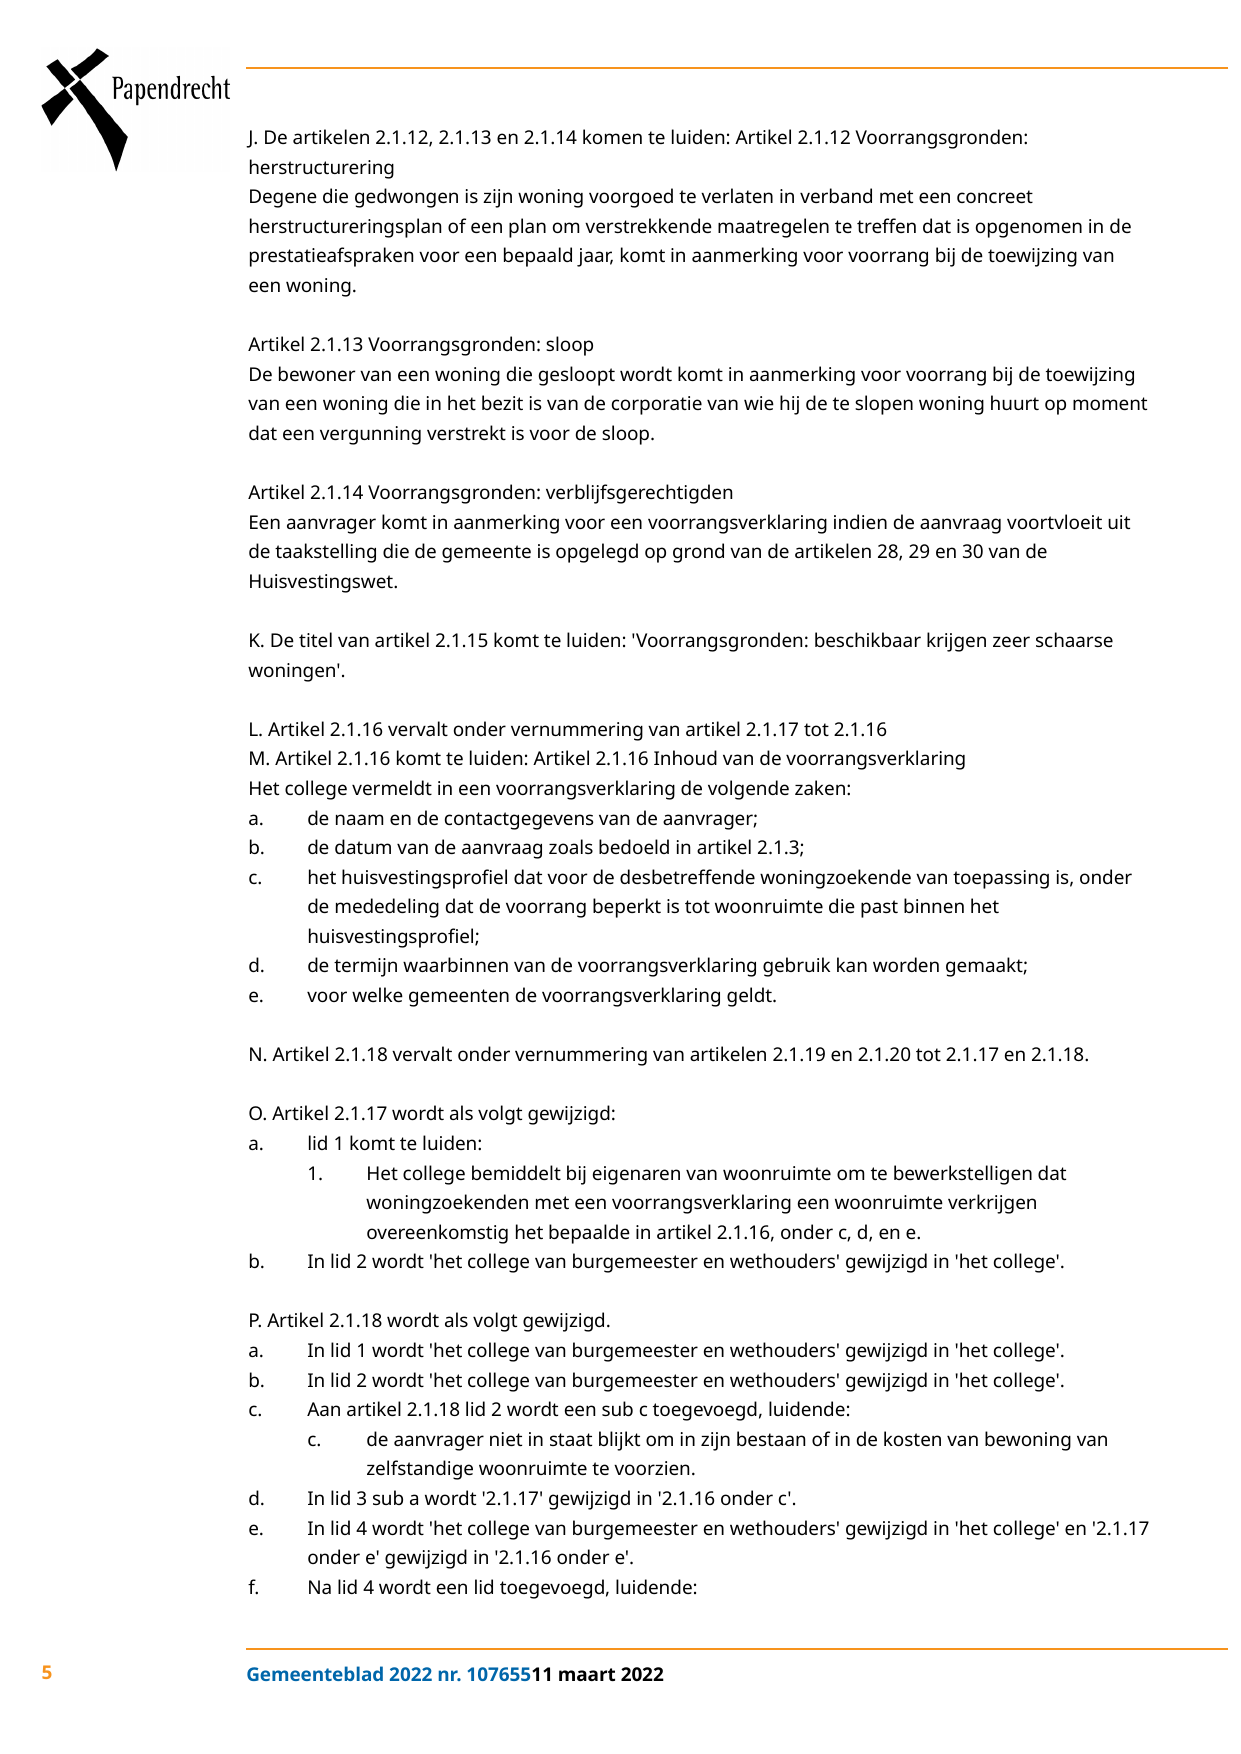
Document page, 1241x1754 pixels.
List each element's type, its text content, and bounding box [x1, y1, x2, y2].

list In lid 2 wordt 'het college van burgemeester en wethouders' gewijzigd in 'het college'. [248, 1367, 1152, 1393]
text K. De titel van artikel 2.1.15 komt te luiden: 'Voorrangsgronden: beschikbaar krijgen zeer schaarse woningen'. [248, 627, 1152, 683]
text Het college vermeldt in een voorrangsverklaring de volgende zaken: [248, 775, 1152, 801]
text L. Artikel 2.1.16 vervalt onder vernummering van artikel 2.1.17 tot 2.1.16 [248, 716, 1152, 742]
list Na lid 4 wordt een lid toegevoegd, luidende: [248, 1574, 1152, 1600]
text P. Artikel 2.1.18 wordt als volgt gewijzigd. [248, 1308, 1152, 1333]
list de termijn waarbinnen van de voorrangsverklaring gebruik kan worden gemaakt; [248, 953, 1152, 978]
text Degene die gedwongen is zijn woning voorgoed te verlaten in verband met een concreet herstructureringsplan of een plan om verstrekkende maatregelen te treffen dat is opgenomen in de prestatieafspraken voor een bepaald jaar, komt in aanmerking voor voorrang bij de toewijzing van een woning. [248, 183, 1152, 298]
list de datum van de aanvraag zoals bedoeld in artikel 2.1.3; [248, 834, 1152, 860]
list Het college bemiddelt bij eigenaren van woonruimte om te bewerkstelligen dat woningzoekenden met een voorrangsverklaring een woonruimte verkrijgen overeenkomstig het bepaalde in artikel 2.1.16, onder c, d, en e. [307, 1160, 1152, 1245]
text O. Artikel 2.1.17 wordt als volgt gewijzigd: [248, 1101, 1152, 1126]
list In lid 1 wordt 'het college van burgemeester en wethouders' gewijzigd in 'het college'. [248, 1337, 1152, 1363]
list lid 1 komt te luiden: [248, 1130, 1152, 1156]
list In lid 3 sub a wordt '2.1.17' gewijzigd in '2.1.16 onder c'. [248, 1485, 1152, 1511]
list Aan artikel 2.1.18 lid 2 wordt een sub c toegevoegd, luidende: [248, 1396, 1152, 1422]
picture [41, 47, 231, 172]
list de aanvrager niet in staat blijkt om in zijn bestaan of in de kosten van bewoning van zelfstandige woonruimte te voorzien. [307, 1426, 1152, 1481]
list voor welke gemeenten de voorrangsverklaring geldt. [248, 982, 1152, 1008]
text Artikel 2.1.14 Voorrangsgronden: verblijfsgerechtigden [248, 479, 1152, 505]
text Artikel 2.1.13 Voorrangsgronden: sloop [248, 331, 1152, 357]
text J. De artikelen 2.1.12, 2.1.13 en 2.1.14 komen te luiden: Artikel 2.1.12 Voorrangsgronden: herstructurering [248, 124, 1152, 180]
text De bewoner van een woning die gesloopt wordt komt in aanmerking voor voorrang bij de toewijzing van een woning die in het bezit is van de corporatie van wie hij de te slopen woning huurt op moment dat een vergunning verstrekt is voor de sloop. [248, 361, 1152, 446]
list het huisvestingsprofiel dat voor de desbetreffende woningzoekende van toepassing is, onder de mededeling dat de voorrang beperkt is tot woonruimte die past binnen het huisvestingsprofiel; [248, 864, 1152, 949]
list In lid 4 wordt 'het college van burgemeester en wethouders' gewijzigd in 'het college' en '2.1.17 onder e' gewijzigd in '2.1.16 onder e'. [248, 1515, 1152, 1570]
text M. Artikel 2.1.16 komt te luiden: Artikel 2.1.16 Inhoud van de voorrangsverklaring [248, 746, 1152, 771]
list In lid 2 wordt 'het college van burgemeester en wethouders' gewijzigd in 'het college'. [248, 1248, 1152, 1274]
list de naam en de contactgegevens van de aanvrager; [248, 805, 1152, 831]
text Een aanvrager komt in aanmerking voor een voorrangsverklaring indien de aanvraag voortvloeit uit de taakstelling die de gemeente is opgelegd op grond van de artikelen 28, 29 en 30 van de Huisvestingswet. [248, 509, 1152, 594]
text N. Artikel 2.1.18 vervalt onder vernummering van artikelen 2.1.19 en 2.1.20 tot 2.1.17 en 2.1.18. [248, 1041, 1152, 1067]
